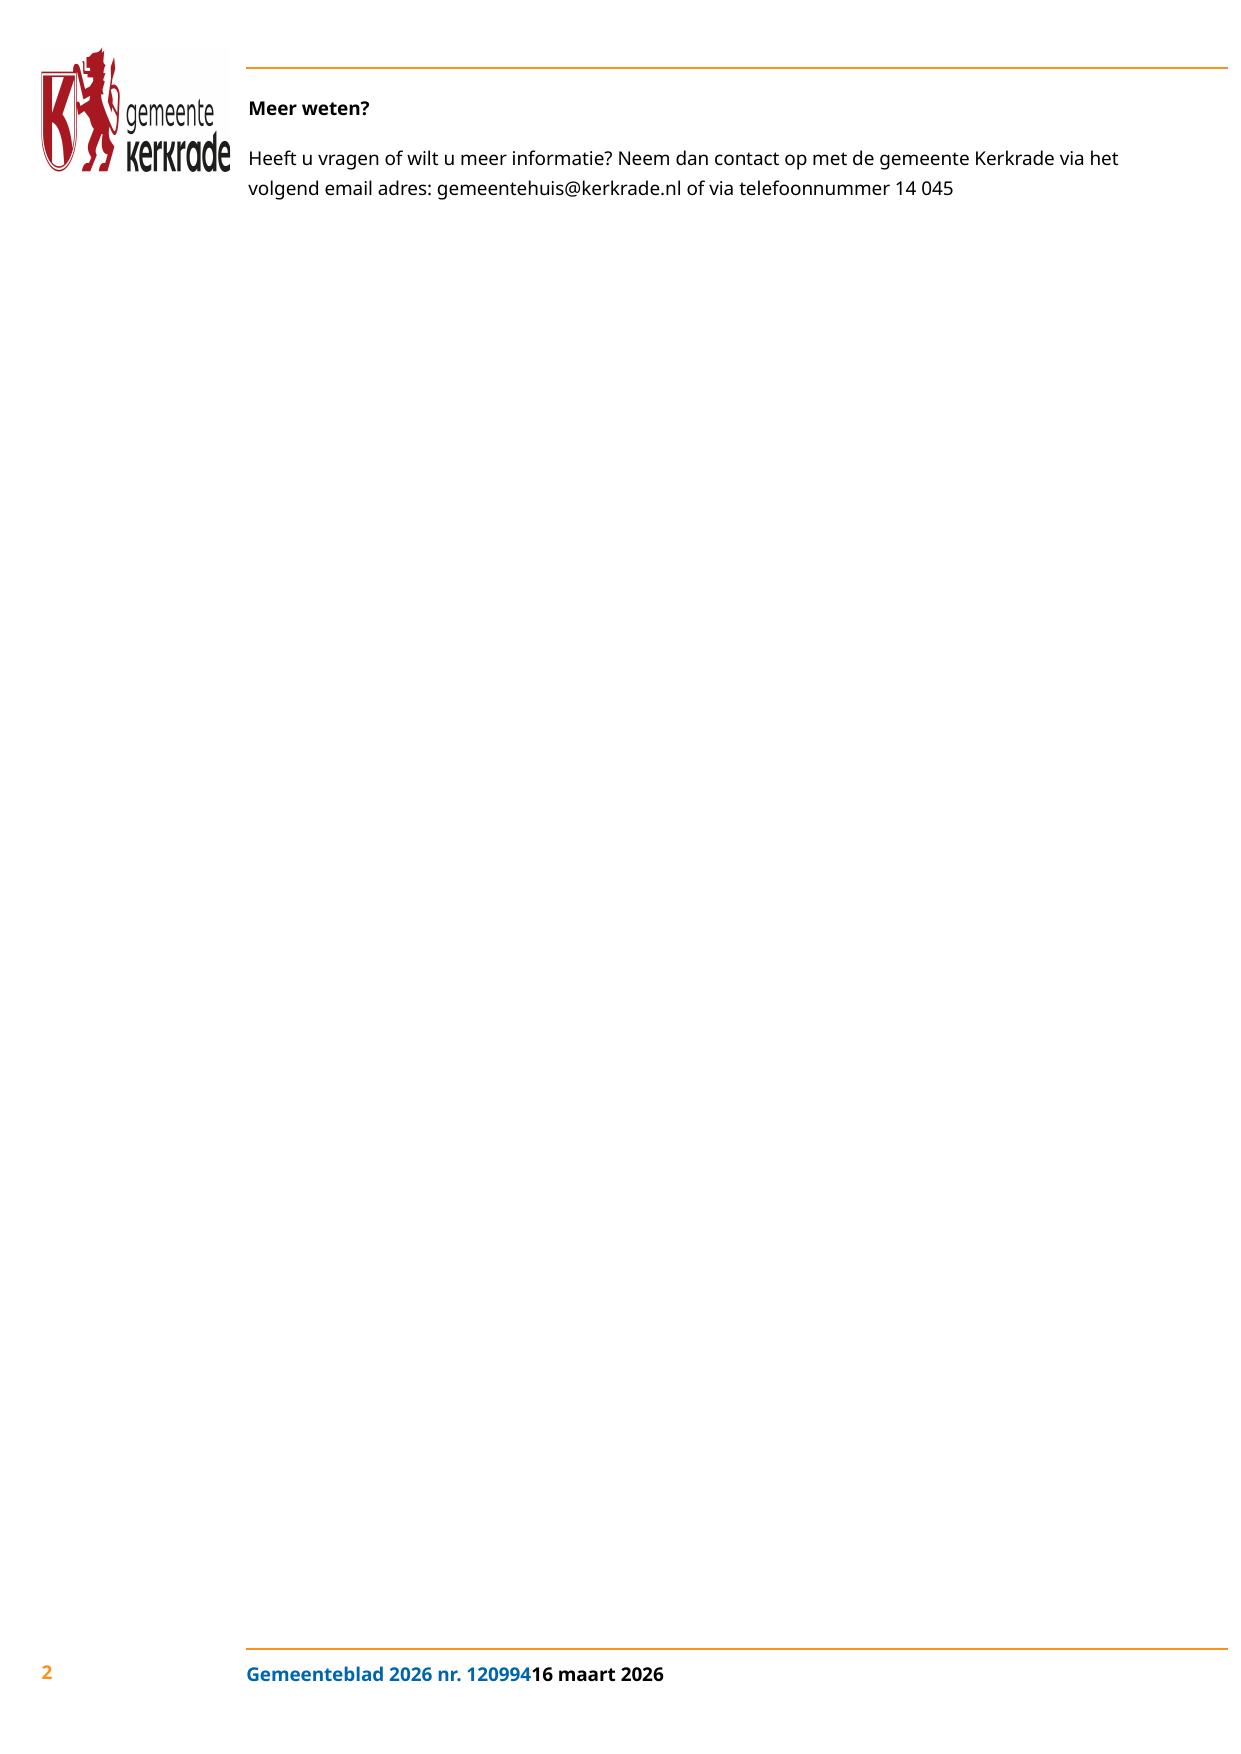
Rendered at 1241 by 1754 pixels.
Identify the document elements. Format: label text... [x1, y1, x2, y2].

text Heeft u vragen of wilt u meer informatie? Neem dan contact op met de gemeente Kerkrade via het volgend email adres: gemeentehuis@kerkrade.nl of via telefoonnummer 14 045 [248, 145, 1152, 201]
text Meer weten? [248, 95, 1152, 121]
picture [41, 47, 231, 172]
